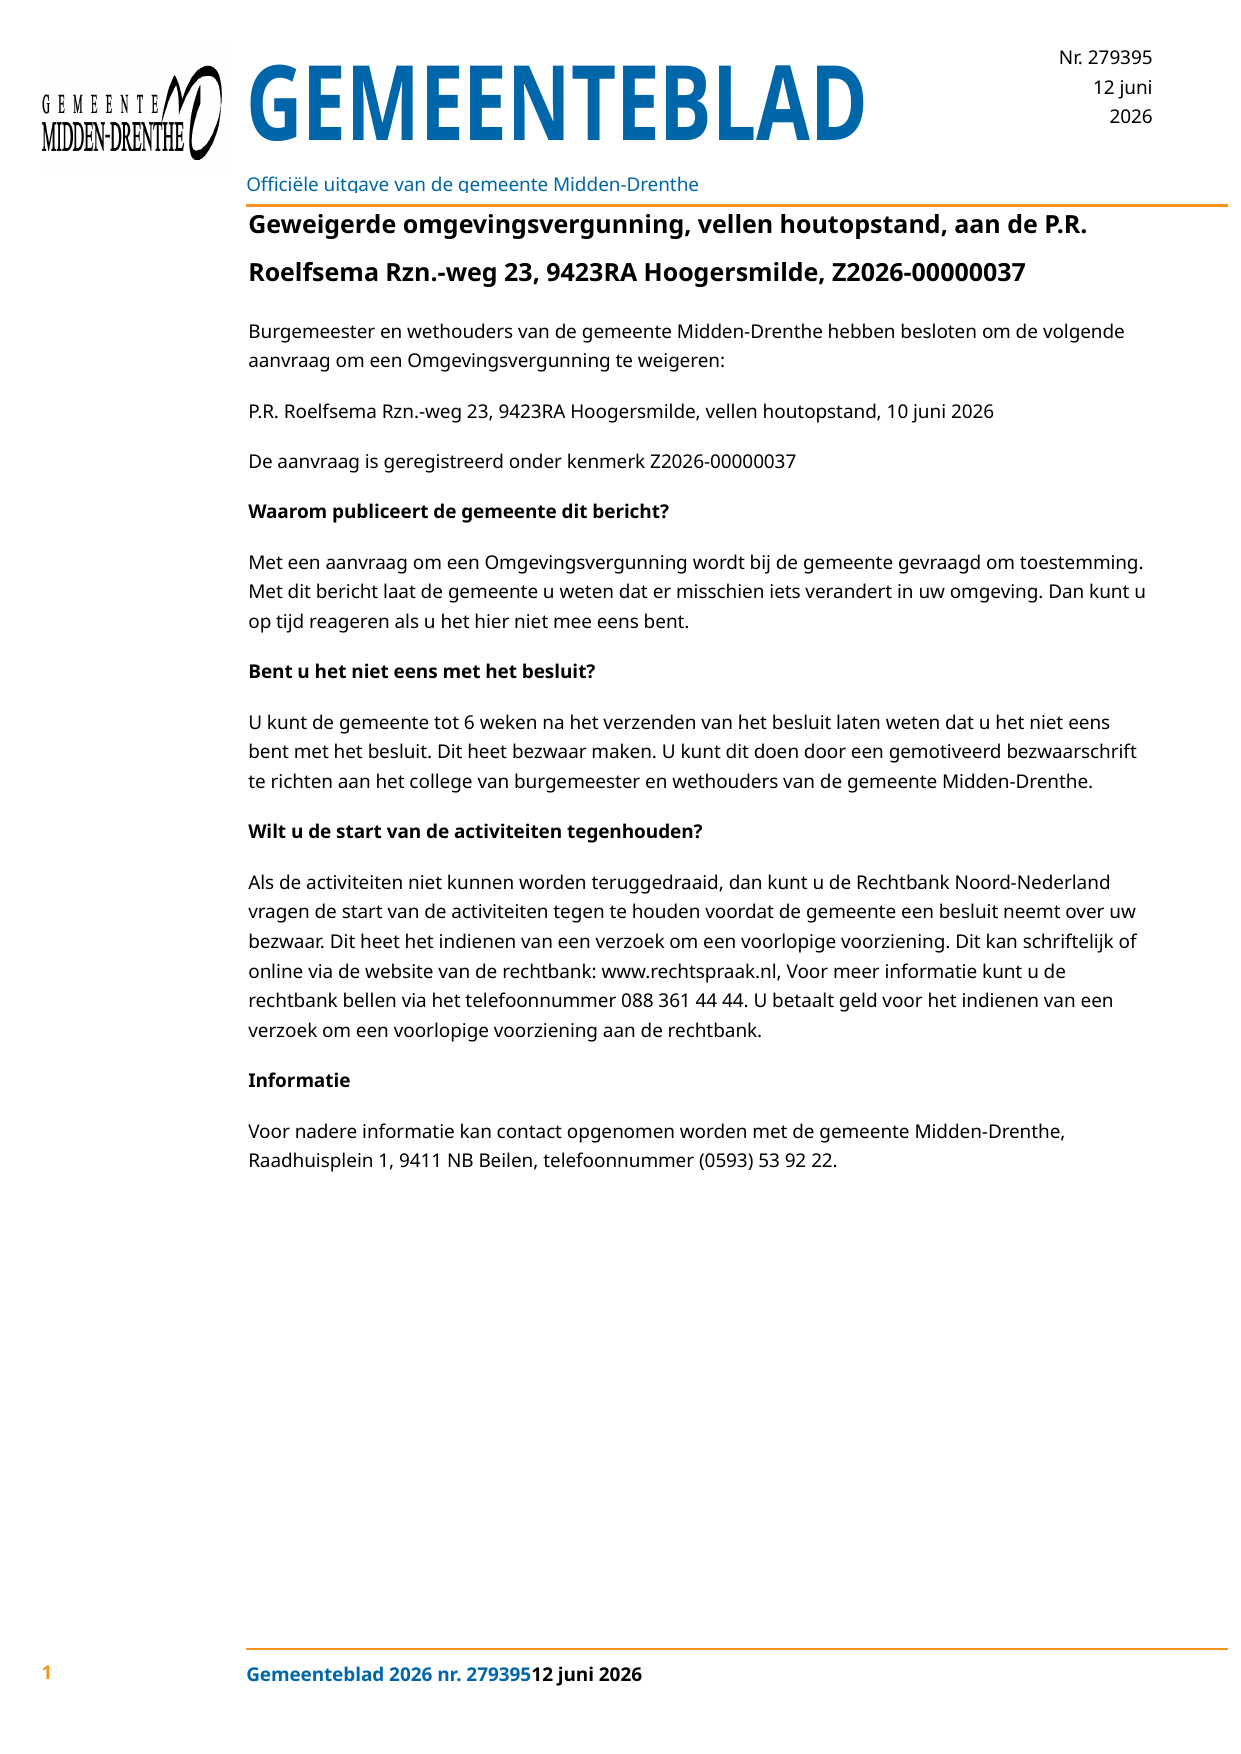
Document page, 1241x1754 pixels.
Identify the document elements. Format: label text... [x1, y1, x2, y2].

text Met een aanvraag om een Omgevingsvergunning wordt bij de gemeente gevraagd om toestemming. Met dit bericht laat de gemeente u weten dat er misschien iets verandert in uw omgeving. Dan kunt u op tijd reageren als u het hier niet mee eens bent. [248, 549, 1152, 634]
text Burgemeester en wethouders van de gemeente Midden-Drenthe hebben besloten om de volgende aanvraag om een Omgevingsvergunning te weigeren: [248, 318, 1152, 373]
picture [41, 47, 231, 172]
text Wilt u de start van de activiteiten tegenhouden? [248, 819, 1152, 844]
text Waarom publiceert de gemeente dit bericht? [248, 499, 1152, 524]
text U kunt de gemeente tot 6 weken na het verzenden van het besluit laten weten dat u het niet eens bent met het besluit. Dit heet bezwaar maken. U kunt dit doen door een gemotiveerd bezwaarschrift te richten aan het college van burgemeester en wethouders van de gemeente Midden-Drenthe. [248, 709, 1152, 794]
text Informatie [248, 1067, 1152, 1093]
text Geweigerde omgevingsvergunning, vellen houtopstand, aan de P.R. Roelfsema Rzn.-weg 23, 9423RA Hoogersmilde, Z2026-00000037 [248, 207, 1152, 288]
text Voor nadere informatie kan contact opgenomen worden met de gemeente Midden-Drenthe, Raadhuisplein 1, 9411 NB Beilen, telefoonnummer (0593) 53 92 22. [248, 1118, 1152, 1173]
text Als de activiteiten niet kunnen worden teruggedraaid, dan kunt u de Rechtbank Noord-Nederland vragen de start van de activiteiten tegen te houden voordat de gemeente een besluit neemt over uw bezwaar. Dit heet het indienen van een verzoek om een voorlopige voorziening. Dit kan schriftelijk of online via de website van de rechtbank: www.rechtspraak.nl, Voor meer informatie kunt u de rechtbank bellen via het telefoonnummer 088 361 44 44. U betaalt geld voor het indienen van een verzoek om een voorlopige voorziening aan de rechtbank. [248, 869, 1152, 1043]
text P.R. Roelfsema Rzn.-weg 23, 9423RA Hoogersmilde, vellen houtopstand, 10 juni 2026 [248, 398, 1152, 424]
text Bent u het niet eens met het besluit? [248, 659, 1152, 684]
text De aanvraag is geregistreerd onder kenmerk Z2026-00000037 [248, 448, 1152, 474]
